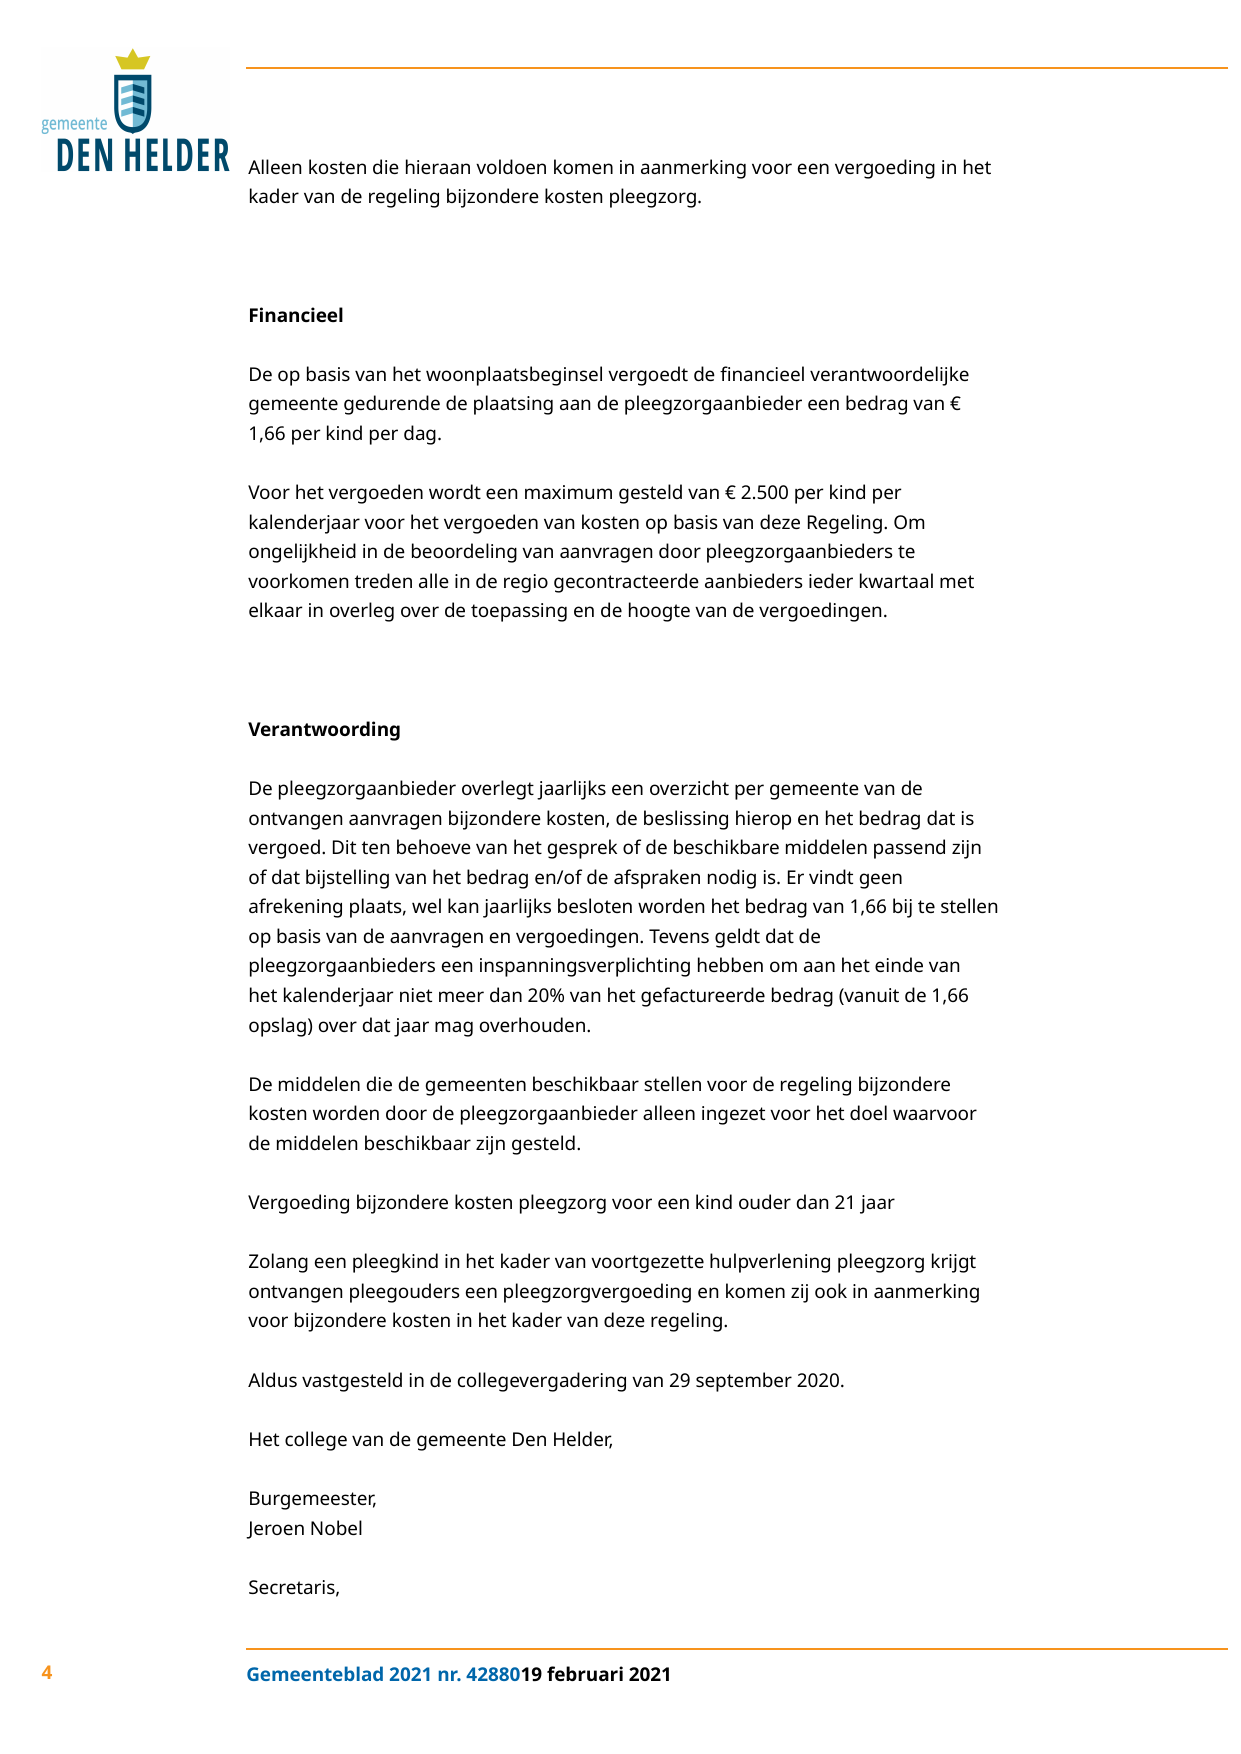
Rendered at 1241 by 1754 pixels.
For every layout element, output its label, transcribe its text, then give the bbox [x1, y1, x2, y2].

text gemeente gedurende de plaatsing aan de pleegzorgaanbieder een bedrag van € [248, 391, 1152, 416]
text vergoed. Dit ten behoeve van het gesprek of de beschikbare middelen passend zijn [248, 834, 1152, 860]
text Secretaris, [248, 1574, 1152, 1600]
text De op basis van het woonplaatsbeginsel vergoedt de financieel verantwoordelijke [248, 361, 1152, 387]
text voorkomen treden alle in de regio gecontracteerde aanbieders ieder kwartaal met [248, 568, 1152, 594]
picture [41, 47, 231, 172]
text ontvangen aanvragen bijzondere kosten, de beslissing hierop en het bedrag dat is [248, 805, 1152, 831]
text ontvangen pleegouders een pleegzorgvergoeding en komen zij ook in aanmerking [248, 1278, 1152, 1304]
text afrekening plaats, wel kan jaarlijks besloten worden het bedrag van 1,66 bij te stellen [248, 893, 1152, 919]
text Alleen kosten die hieraan voldoen komen in aanmerking voor een vergoeding in het [248, 154, 1152, 180]
picture [130, 157, 135, 172]
text ongelijkheid in de beoordeling van aanvragen door pleegzorgaanbieders te [248, 538, 1152, 564]
picture [182, 144, 187, 165]
text kalenderjaar voor het vergoeden van kosten op basis van deze Regeling. Om [248, 509, 1152, 535]
text Het college van de gemeente Den Helder, [248, 1426, 1152, 1452]
text Zolang een pleegkind in het kader van voortgezette hulpverlening pleegzorg krijgt [248, 1248, 1152, 1274]
text of dat bijstelling van het bedrag en/of de afspraken nodig is. Er vindt geen [248, 864, 1152, 890]
text op basis van de aanvragen en vergoedingen. Tevens geldt dat de [248, 923, 1152, 949]
text voor bijzondere kosten in het kader van deze regeling. [248, 1308, 1152, 1333]
picture [220, 160, 224, 172]
text Financieel [248, 302, 1152, 328]
text kader van de regeling bijzondere kosten pleegzorg. [248, 183, 1152, 209]
text Burgemeester, [248, 1485, 1152, 1511]
text de middelen beschikbaar zijn gesteld. [248, 1130, 1152, 1156]
picture [63, 144, 68, 165]
picture [100, 154, 106, 172]
text het kalenderjaar niet meer dan 20% van het gefactureerde bedrag (vanuit de 1,66 [248, 982, 1152, 1008]
text 1,66 per kind per dag. [248, 420, 1152, 446]
text elkaar in overleg over de toepassing en de hoogte van de vergoedingen. [248, 598, 1152, 623]
text kosten worden door de pleegzorgaanbieder alleen ingezet voor het doel waarvoor [248, 1101, 1152, 1126]
text Jeroen Nobel [248, 1515, 1152, 1541]
text Vergoeding bijzondere kosten pleegzorg voor een kind ouder dan 21 jaar [248, 1189, 1152, 1215]
text opslag) over dat jaar mag overhouden. [248, 1012, 1152, 1038]
text Verantwoording [248, 716, 1152, 742]
text De pleegzorgaanbieder overlegt jaarlijks een overzicht per gemeente van de [248, 775, 1152, 801]
text pleegzorgaanbieders een inspanningsverplichting hebben om aan het einde van [248, 953, 1152, 978]
text Voor het vergoeden wordt een maximum gesteld van € 2.500 per kind per [248, 479, 1152, 505]
text De middelen die de gemeenten beschikbaar stellen voor de regeling bijzondere [248, 1071, 1152, 1097]
text Aldus vastgesteld in de collegevergadering van 29 september 2020. [248, 1367, 1152, 1393]
